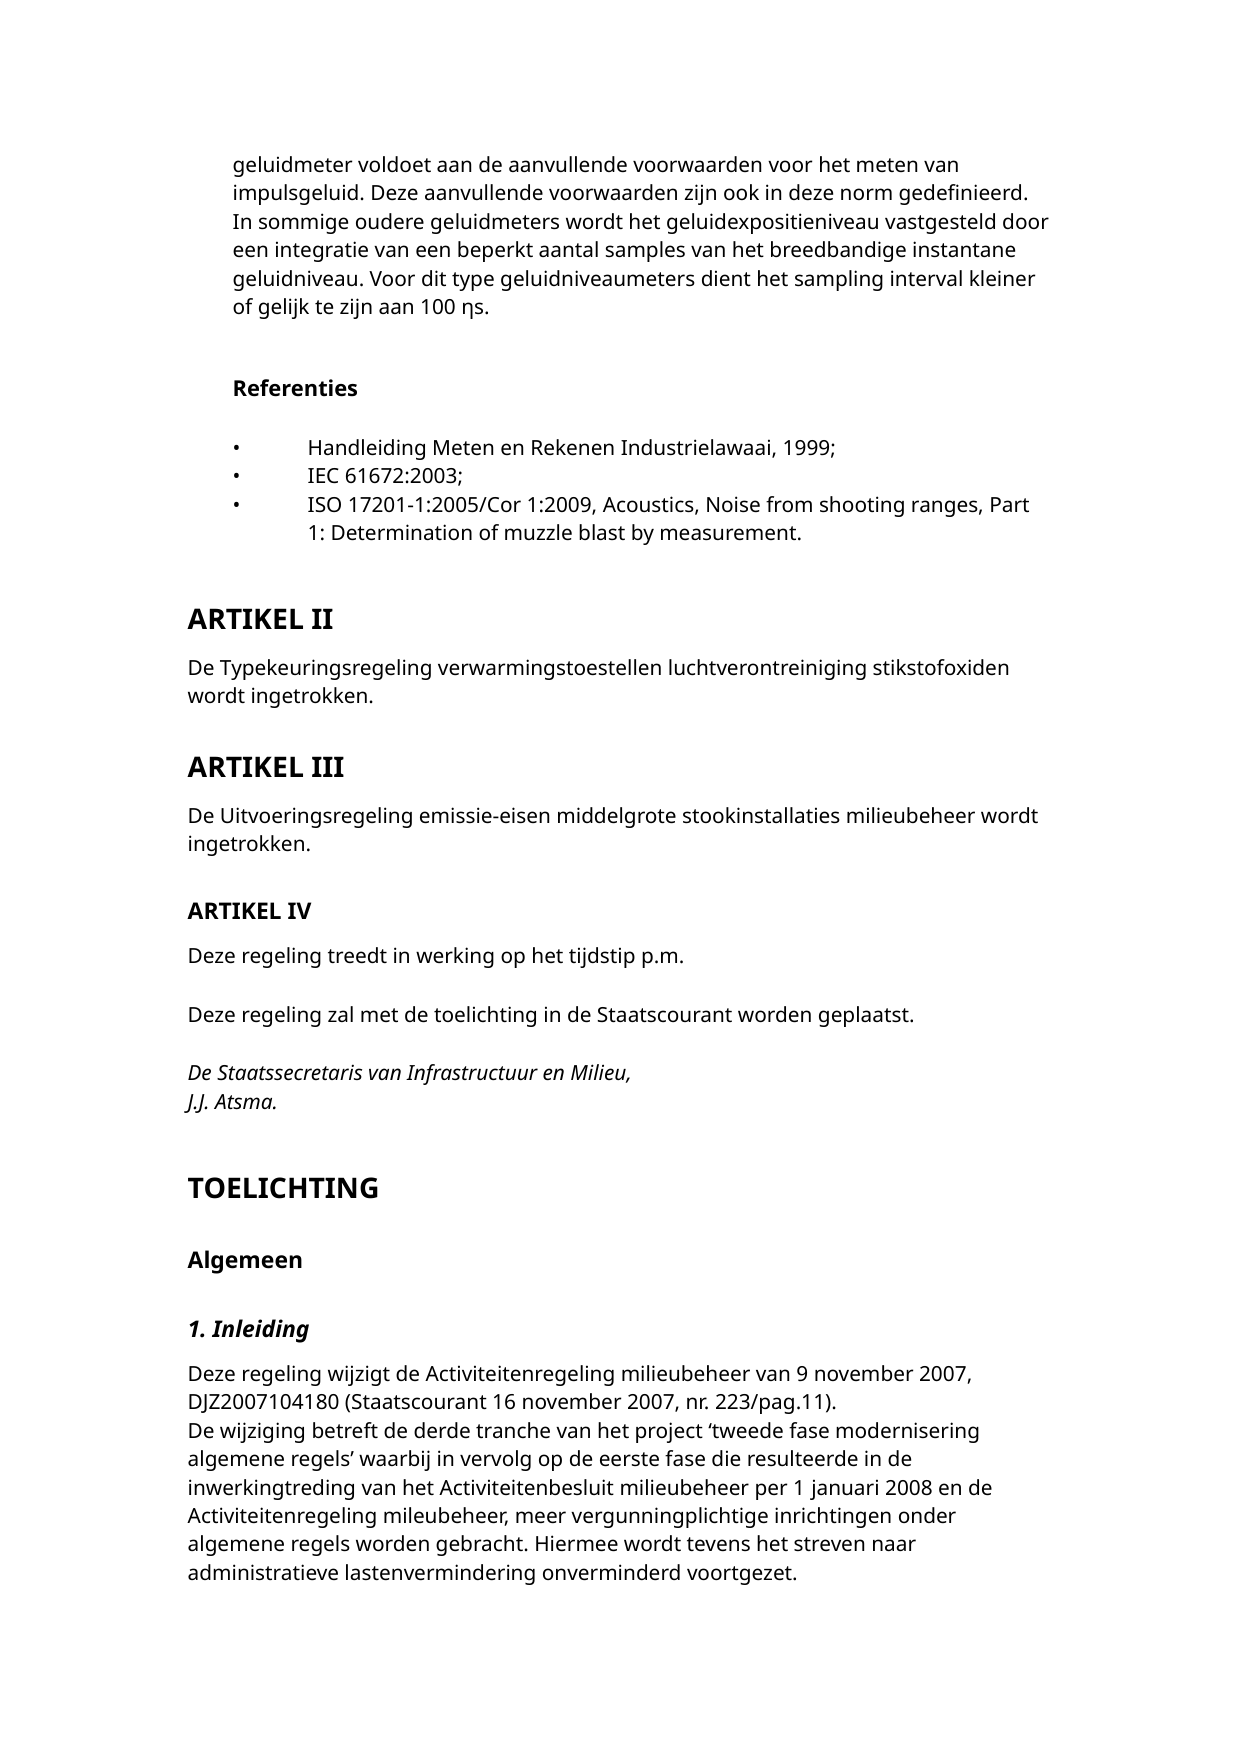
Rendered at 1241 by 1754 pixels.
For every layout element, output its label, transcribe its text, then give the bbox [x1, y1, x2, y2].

subtitle ARTIKEL III [187, 747, 1053, 786]
text Deze regeling wijzigt de Activiteitenregeling milieubeheer van 9 november 2007, DJZ2007104180 (Staatscourant 16 november 2007, nr. 223/pag.11). [187, 1359, 1053, 1416]
subtitle ARTIKEL II [187, 599, 1053, 638]
text Deze regeling treedt in werking op het tijdstip p.m. [187, 941, 1053, 970]
text J.J. Atsma. [187, 1087, 1053, 1115]
subtitle Algemeen [187, 1244, 1053, 1275]
list IEC 61672:2003; [232, 461, 1053, 490]
list ISO 17201-1:2005/Cor 1:2009, Acoustics, Noise from shooting ranges, Part 1: Determination of muzzle blast by measurement. [232, 490, 1053, 547]
subtitle ARTIKEL IV [187, 895, 1053, 926]
text De Uitvoeringsregeling emissie-eisen middelgrote stookinstallaties milieubeheer wordt ingetrokken. [187, 801, 1053, 858]
subtitle TOELICHTING [187, 1168, 1053, 1206]
text De wijziging betreft de derde tranche van het project ‘tweede fase modernisering algemene regels’ waarbij in vervolg op de eerste fase die resulteerde in de inwerkingtreding van het Activiteitenbesluit milieubeheer per 1 januari 2008 en de Activiteitenregeling mileubeheer, meer vergunningplichtige inrichtingen onder algemene regels worden gebracht. Hiermee wordt tevens het streven naar administratieve lastenvermindering onverminderd voortgezet. [187, 1416, 1053, 1586]
text geluidmeter voldoet aan de aanvullende voorwaarden voor het meten van impulsgeluid. Deze aanvullende voorwaarden zijn ook in deze norm gedefinieerd. In sommige oudere geluidmeters wordt het geluidexpositieniveau vastgesteld door een integratie van een beperkt aantal samples van het breedbandige instantane geluidniveau. Voor dit type geluidniveaumeters dient het sampling interval kleiner of gelijk te zijn aan 100 ηs. [232, 150, 1053, 321]
text De Typekeuringsregeling verwarmingstoestellen luchtverontreiniging stikstofoxiden wordt ingetrokken. [187, 653, 1053, 710]
text De Staatssecretaris van Infrastructuur en Milieu, [187, 1058, 1053, 1087]
text Deze regeling zal met de toelichting in de Staatscourant worden geplaatst. [187, 1000, 1053, 1028]
subtitle 1. Inleiding [187, 1313, 1053, 1344]
list Handleiding Meten en Rekenen Industrielawaai, 1999; [232, 433, 1053, 461]
subtitle Referenties [232, 373, 1053, 403]
